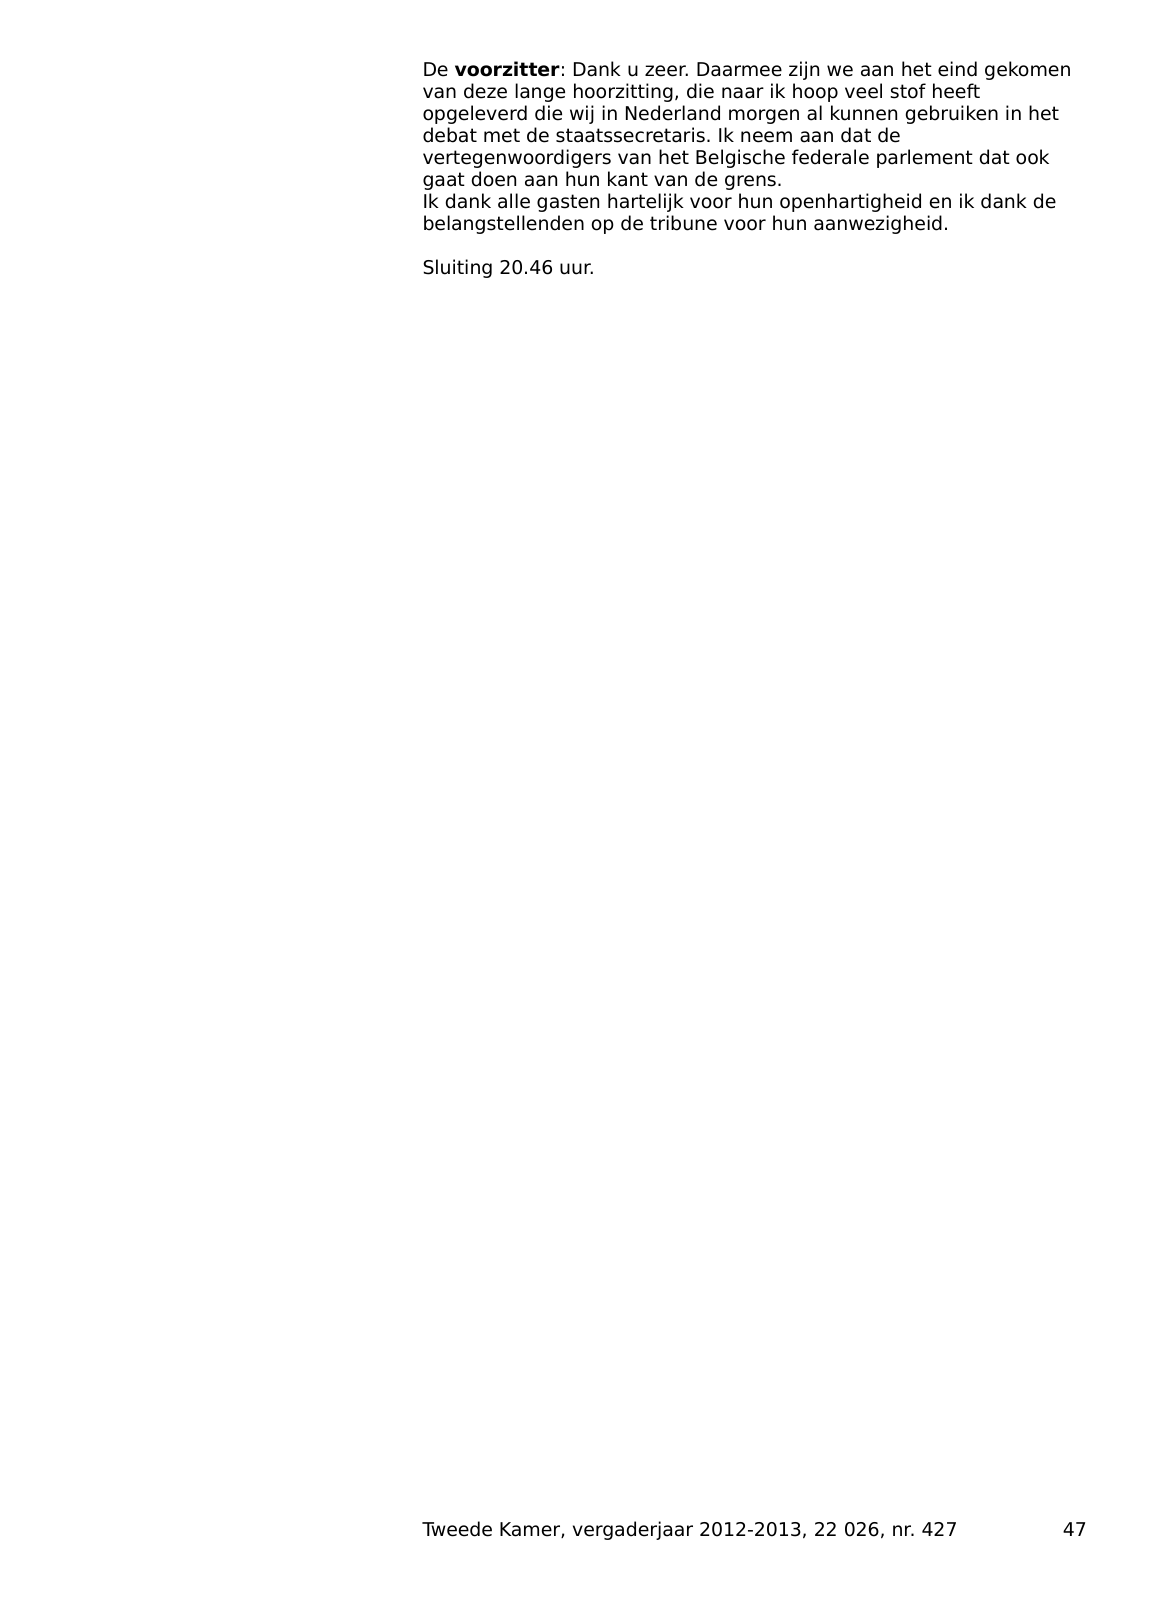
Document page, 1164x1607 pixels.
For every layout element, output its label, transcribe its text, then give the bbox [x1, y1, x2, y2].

text Sluiting 20.46 uur. [422, 257, 1087, 279]
text Ik dank alle gasten hartelijk voor hun openhartigheid en ik dank de belangstellenden op de tribune voor hun aanwezigheid. [422, 191, 1087, 235]
text De voorzitter: Dank u zeer. Daarmee zijn we aan het eind gekomen van deze lange hoorzitting, die naar ik hoop veel stof heeft opgeleverd die wij in Nederland morgen al kunnen gebruiken in het debat met de staatssecretaris. Ik neem aan dat de vertegenwoordigers van het Belgische federale parlement dat ook gaat doen aan hun kant van de grens. [422, 59, 1087, 191]
